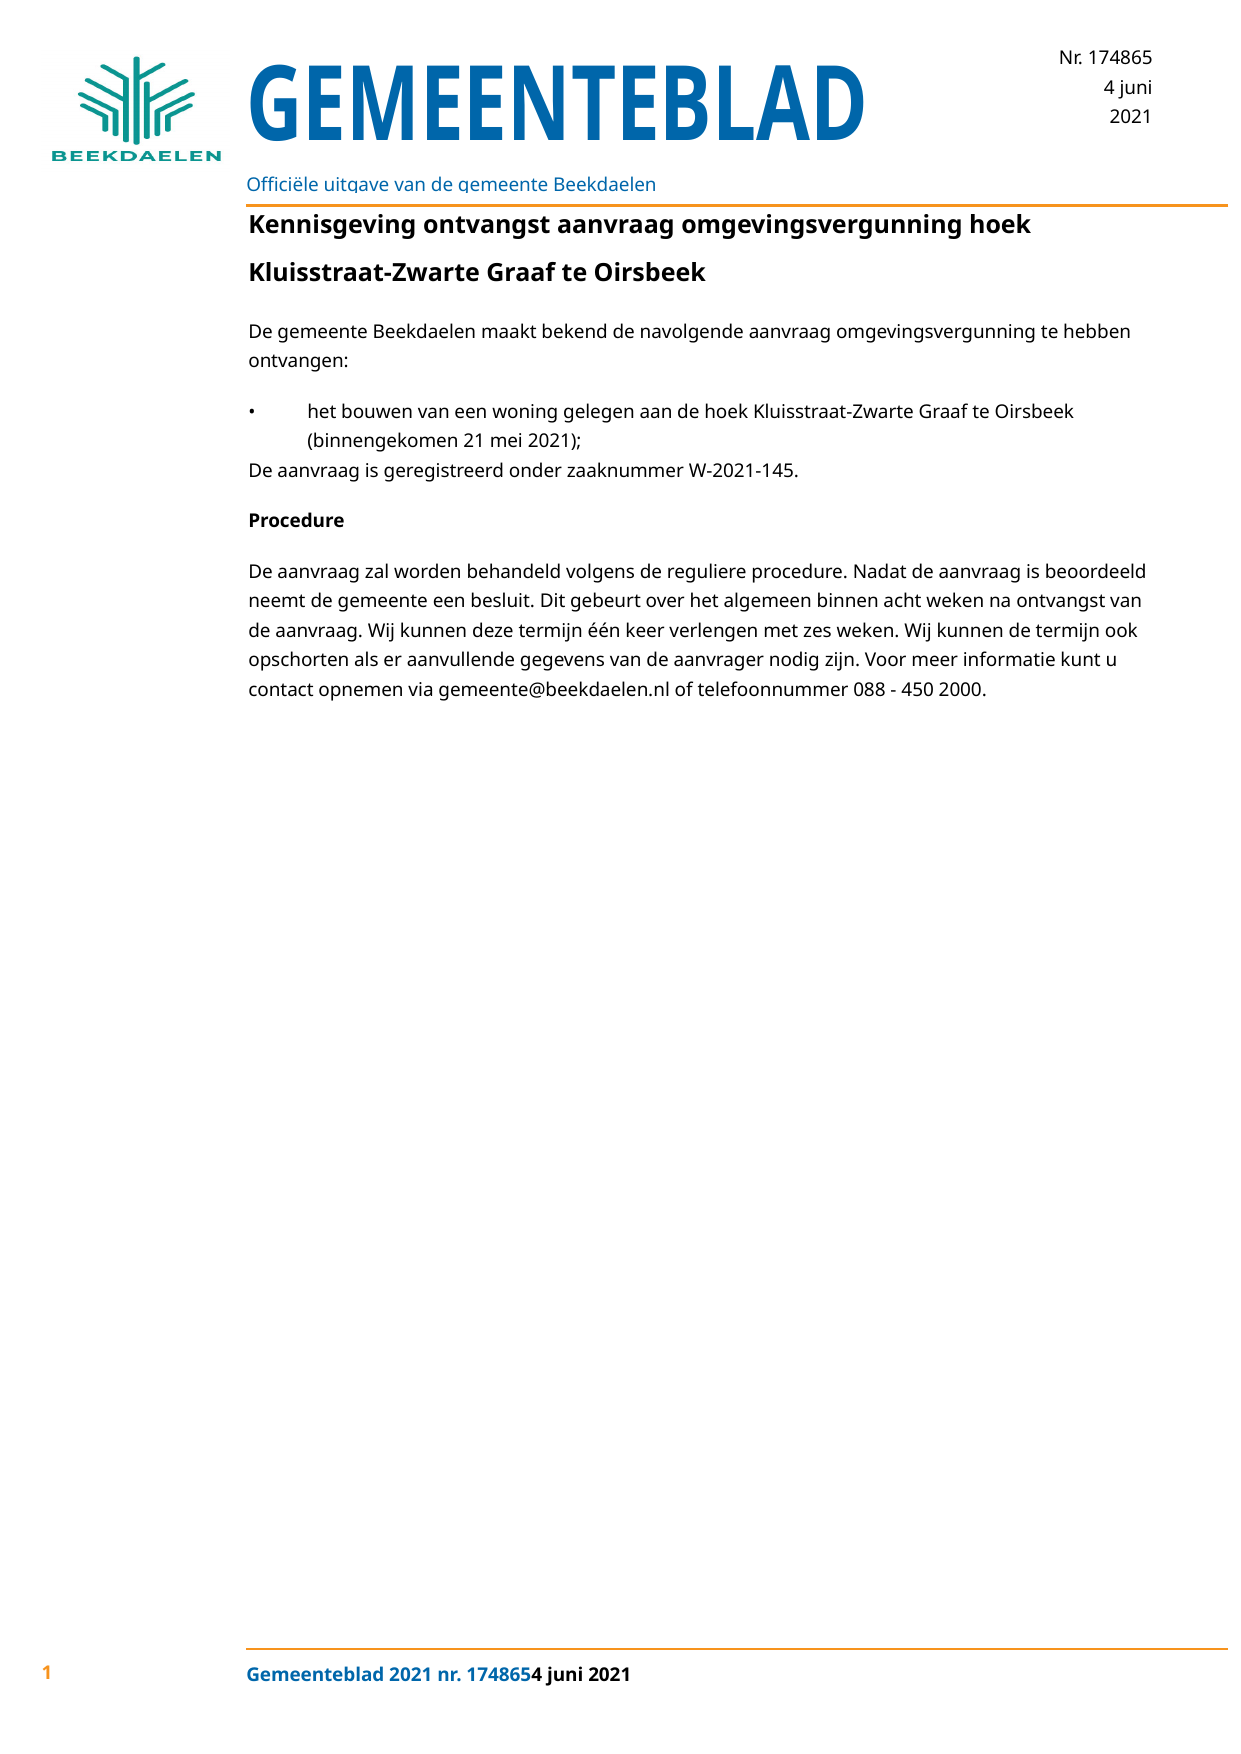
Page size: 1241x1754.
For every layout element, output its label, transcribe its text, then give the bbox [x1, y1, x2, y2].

text De aanvraag is geregistreerd onder zaaknummer W-2021-145. [248, 457, 1152, 483]
text Kennisgeving ontvangst aanvraag omgevingsvergunning hoek Kluisstraat-Zwarte Graaf te Oirsbeek [248, 207, 1152, 288]
text De aanvraag zal worden behandeld volgens de reguliere procedure. Nadat de aanvraag is beoordeeld neemt de gemeente een besluit. Dit gebeurt over het algemeen binnen acht weken na ontvangst van de aanvraag. Wij kunnen deze termijn één keer verlengen met zes weken. Wij kunnen de termijn ook opschorten als er aanvullende gegevens van de aanvrager nodig zijn. Voor meer informatie kunt u contact opnemen via gemeente@beekdaelen.nl of telefoonnummer 088 - 450 2000. [248, 558, 1152, 702]
picture [41, 47, 231, 172]
list het bouwen van een woning gelegen aan de hoek Kluisstraat-Zwarte Graaf te Oirsbeek (binnengekomen 21 mei 2021); [248, 398, 1152, 453]
text De gemeente Beekdaelen maakt bekend de navolgende aanvraag omgevingsvergunning te hebben ontvangen: [248, 318, 1152, 373]
text Procedure [248, 507, 1152, 533]
